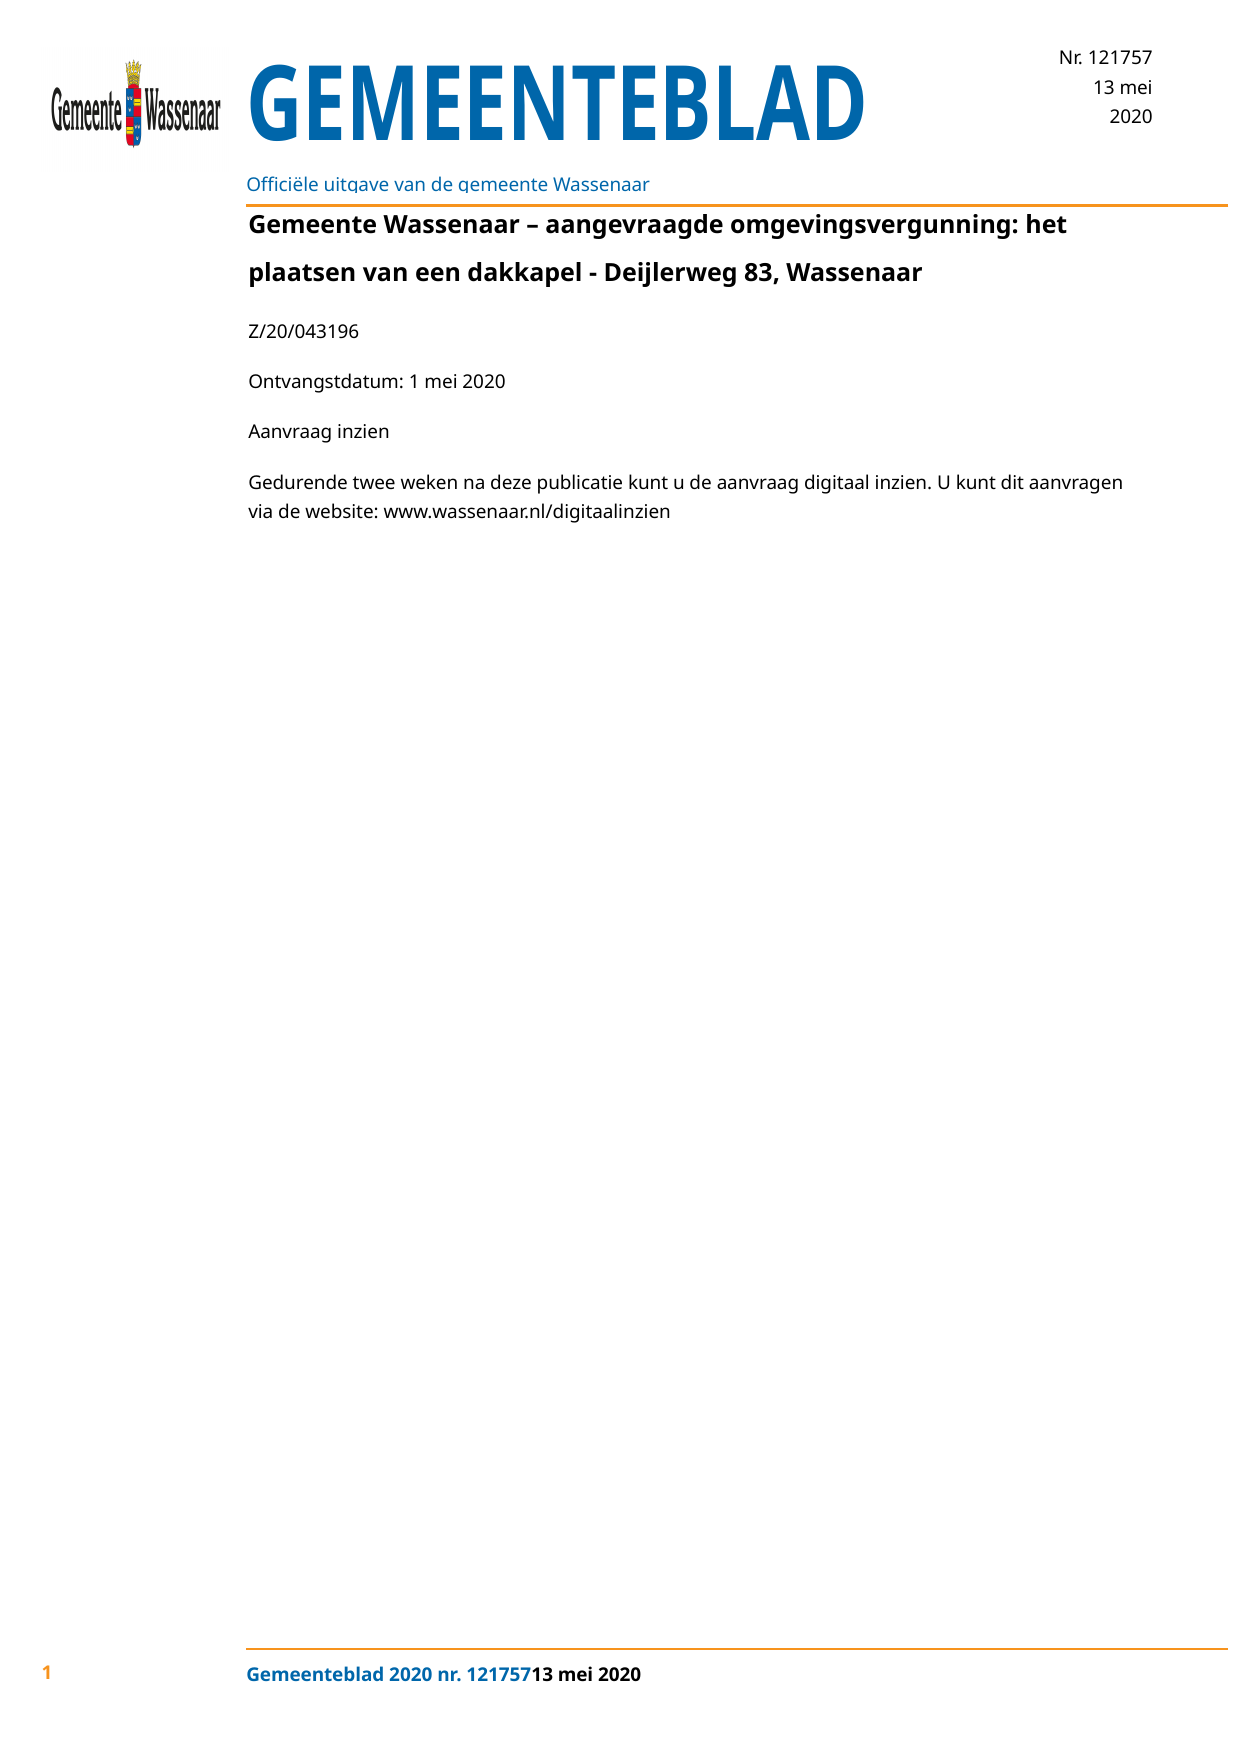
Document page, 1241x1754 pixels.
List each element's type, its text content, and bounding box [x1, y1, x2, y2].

picture [41, 47, 231, 172]
text Gedurende twee weken na deze publicatie kunt u de aanvraag digitaal inzien. U kunt dit aanvragen via de website: www.wassenaar.nl/digitaalinzien [248, 469, 1152, 524]
text Aanvraag inzien [248, 419, 1152, 444]
text Z/20/043196 [248, 318, 1152, 344]
text Ontvangstdatum: 1 mei 2020 [248, 368, 1152, 394]
text Gemeente Wassenaar – aangevraagde omgevingsvergunning: het plaatsen van een dakkapel - Deijlerweg 83, Wassenaar [248, 207, 1152, 288]
